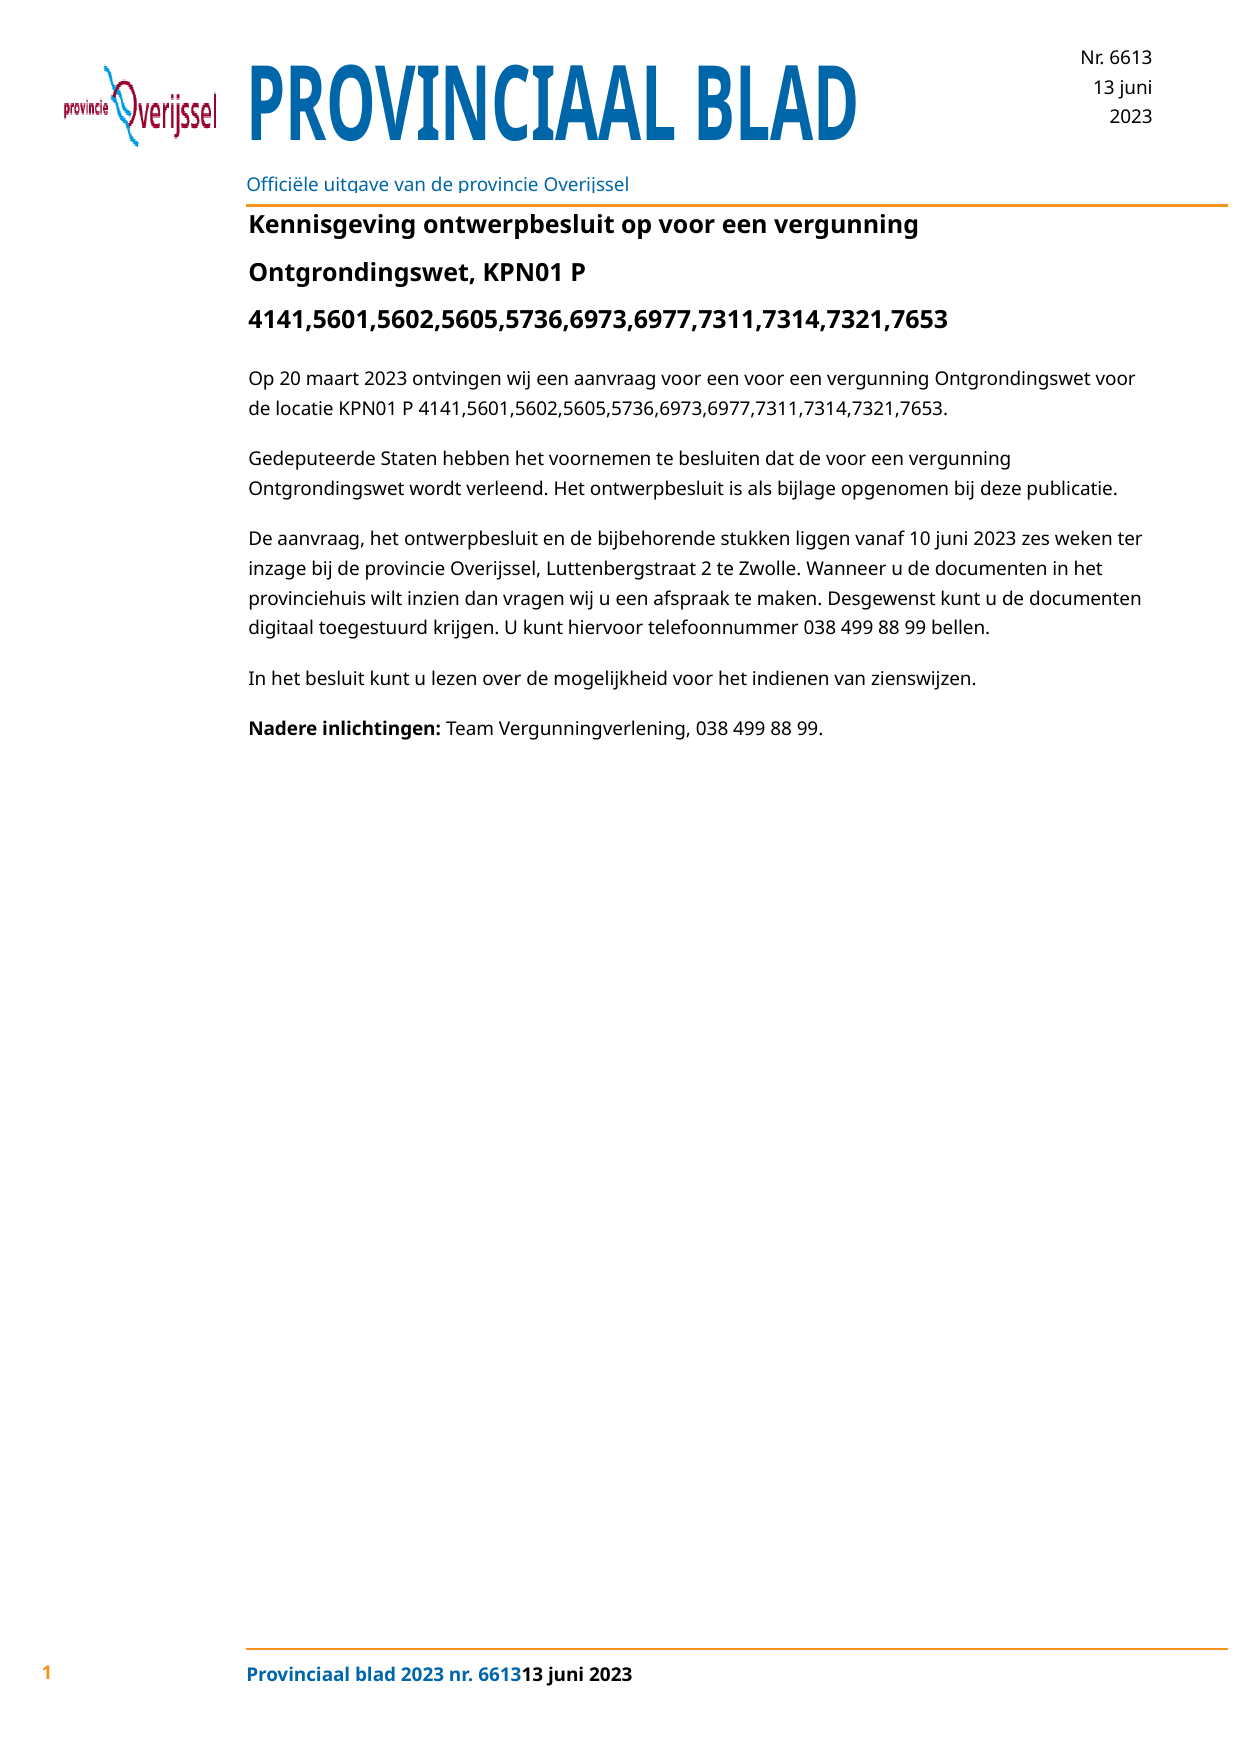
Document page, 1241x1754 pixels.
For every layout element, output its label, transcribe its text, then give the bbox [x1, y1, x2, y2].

text De aanvraag, het ontwerpbesluit en de bijbehorende stukken liggen vanaf 10 juni 2023 zes weken ter inzage bij de provincie Overijssel, Luttenbergstraat 2 te Zwolle. Wanneer u de documenten in het provinciehuis wilt inzien dan vragen wij u een afspraak te maken. Desgewenst kunt u de documenten digitaal toegestuurd krijgen. U kunt hiervoor telefoonnummer 038 499 88 99 bellen. [248, 526, 1152, 640]
text Kennisgeving ontwerpbesluit op voor een vergunning Ontgrondingswet, KPN01 P 4141,5601,5602,5605,5736,6973,6977,7311,7314,7321,7653 [248, 207, 1152, 336]
text Op 20 maart 2023 ontvingen wij een aanvraag voor een voor een vergunning Ontgrondingswet voor de locatie KPN01 P 4141,5601,5602,5605,5736,6973,6977,7311,7314,7321,7653. [248, 366, 1152, 421]
text Nadere inlichtingen: Team Vergunningverlening, 038 499 88 99. [248, 715, 1152, 741]
text In het besluit kunt u lezen over de mogelijkheid voor het indienen van zienswijzen. [248, 665, 1152, 690]
text Gedeputeerde Staten hebben het voornemen te besluiten dat de voor een vergunning Ontgrondingswet wordt verleend. Het ontwerpbesluit is als bijlage opgenomen bij deze publicatie. [248, 446, 1152, 501]
picture [41, 47, 231, 172]
